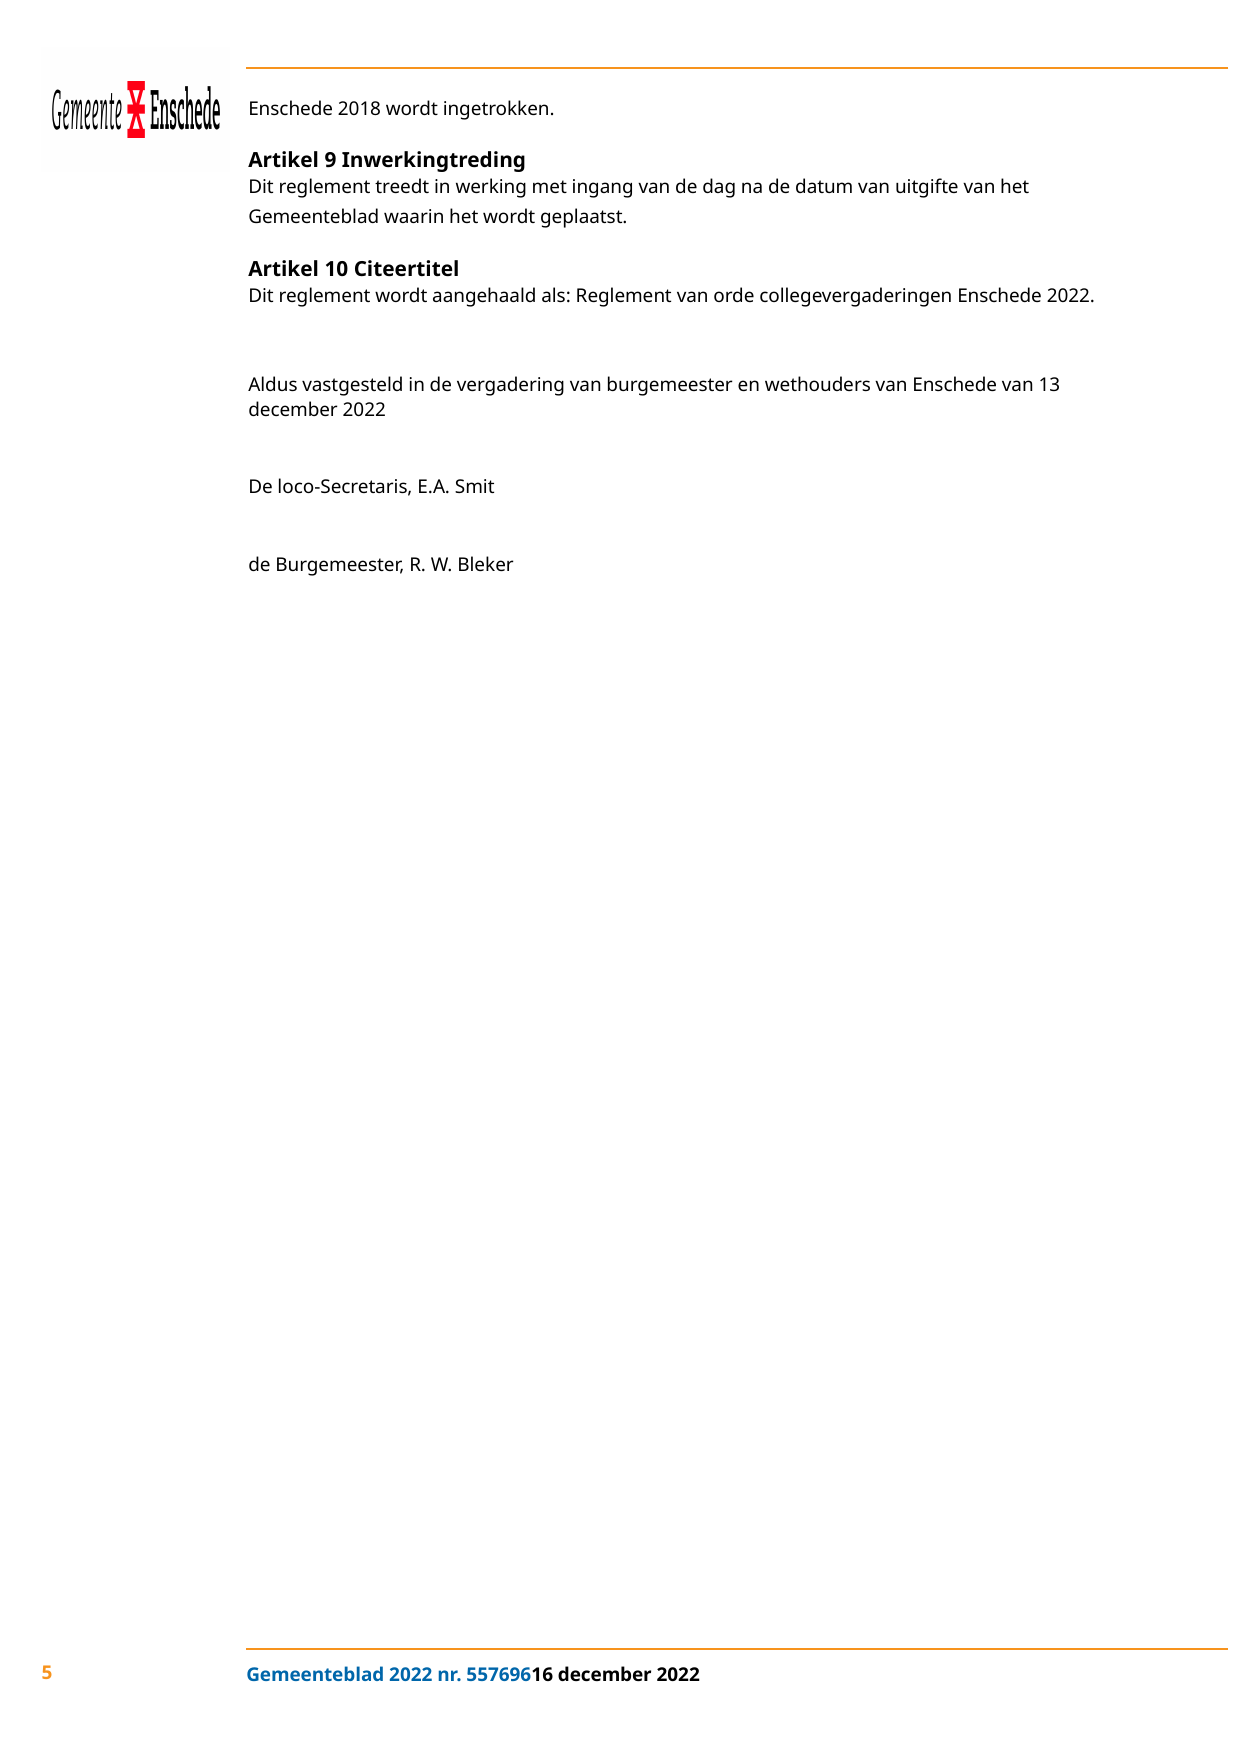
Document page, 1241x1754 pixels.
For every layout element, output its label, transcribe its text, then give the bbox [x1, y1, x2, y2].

text Dit reglement wordt aangehaald als: Reglement van orde collegevergaderingen Enschede 2022. [248, 282, 1152, 308]
text Artikel 9 Inwerkingtreding [248, 145, 1152, 174]
text De loco-Secretaris, E.A. Smit [248, 474, 1152, 499]
text Aldus vastgesteld in de vergadering van burgemeester en wethouders van Enschede van 13 december 2022 [248, 371, 1152, 422]
text Artikel 10 Citeertitel [248, 254, 1152, 282]
text de Burgemeester, R. W. Bleker [248, 551, 1152, 577]
picture [41, 47, 231, 172]
text Enschede 2018 wordt ingetrokken. [248, 95, 1152, 121]
text Dit reglement treedt in werking met ingang van de dag na de datum van uitgifte van het Gemeenteblad waarin het wordt geplaatst. [248, 174, 1152, 229]
